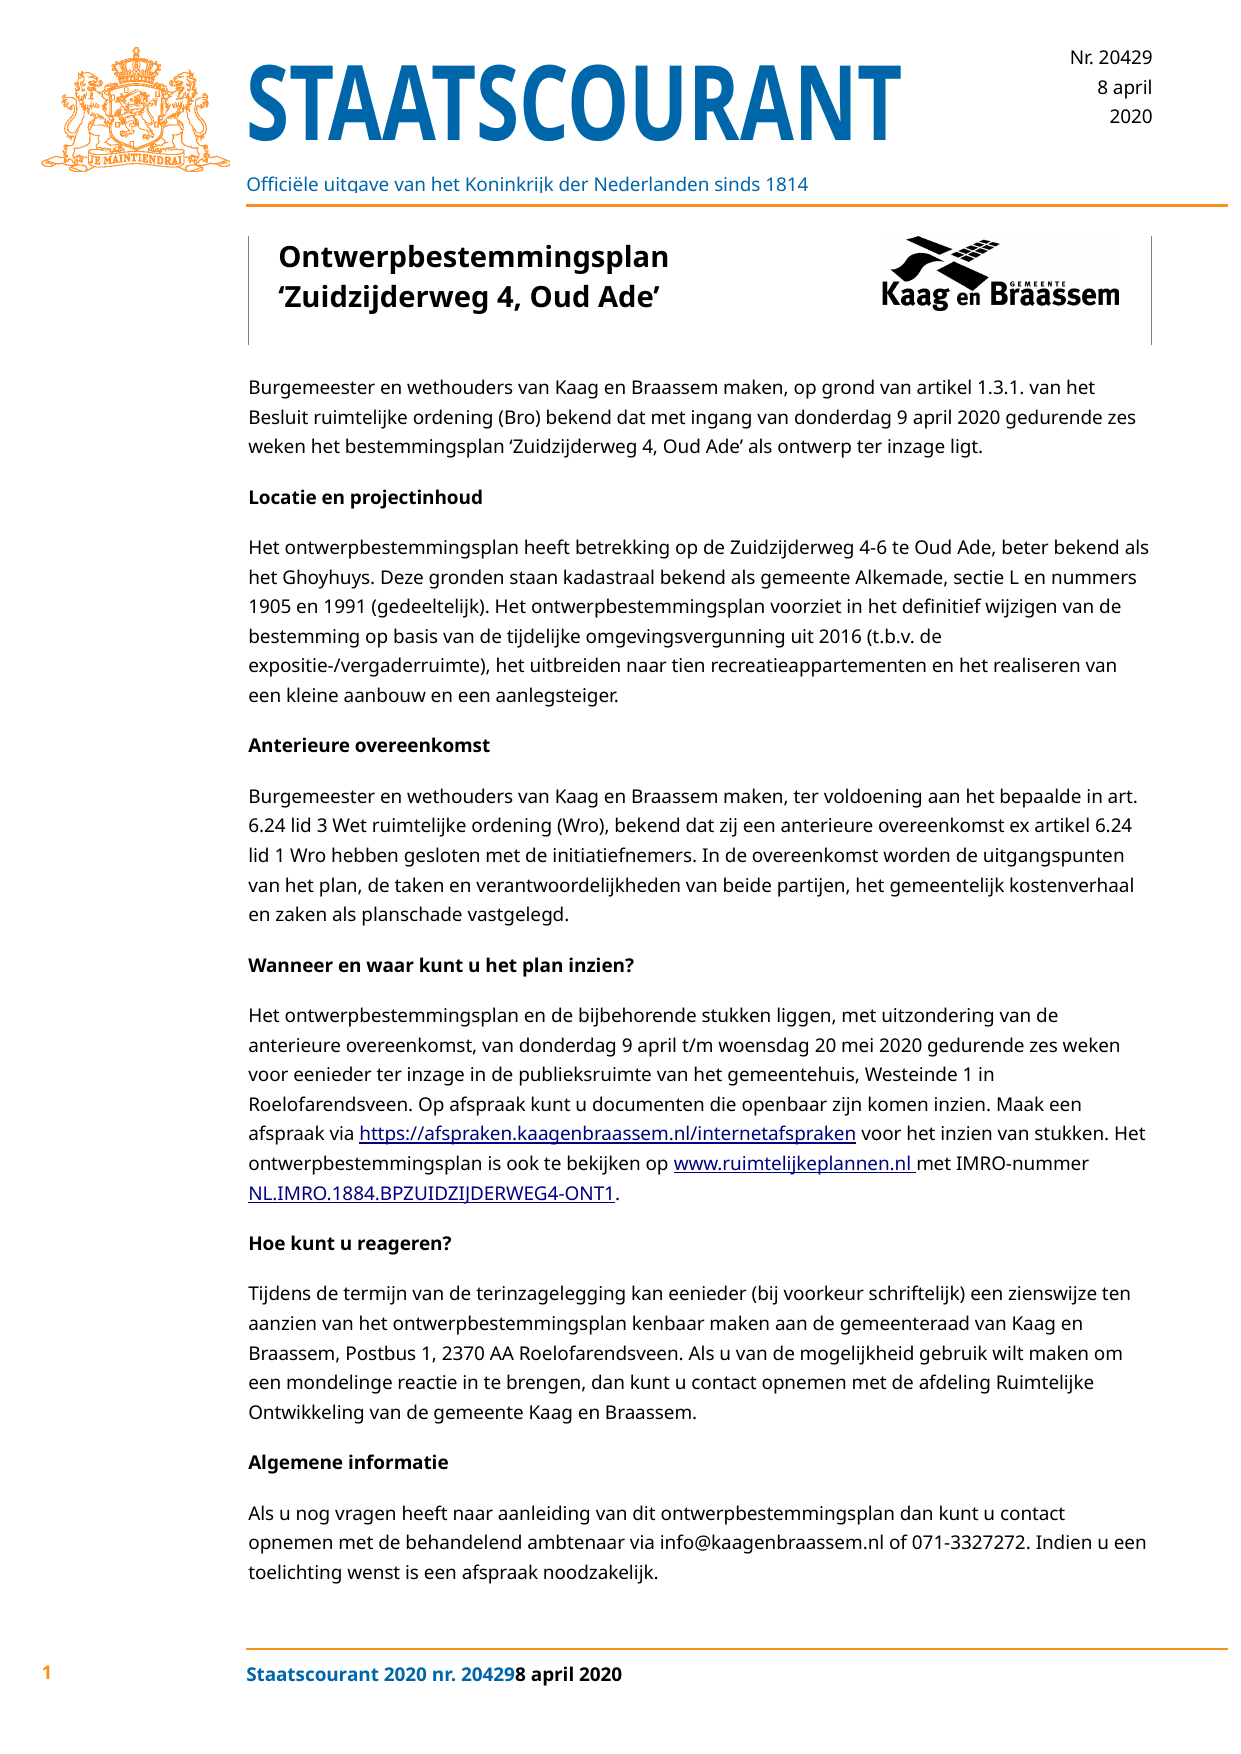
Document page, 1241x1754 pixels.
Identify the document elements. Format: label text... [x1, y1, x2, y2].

text Het ontwerpbestemmingsplan en de bijbehorende stukken liggen, met uitzondering van de anterieure overeenkomst, van donderdag 9 april t/m woensdag 20 mei 2020 gedurende zes weken voor eenieder ter inzage in de publieksruimte van het gemeentehuis, Westeinde 1 in Roelofarendsveen. Op afspraak kunt u documenten die openbaar zijn komen inzien. Maak een afspraak via https://afspraken.kaagenbraassem.nl/internetafspraken voor het inzien van stukken. Het ontwerpbestemmingsplan is ook te bekijken op www.ruimtelijkeplannen.nl met IMRO-nummer NL.IMRO.1884.BPZUIDZIJDERWEG4-ONT1. [248, 1002, 1152, 1205]
table_header Ontwerpbestemmingsplan ‘Zuidzijderweg 4, Oud Ade’ [249, 236, 850, 345]
text Burgemeester en wethouders van Kaag en Braassem maken, op grond van artikel 1.3.1. van het Besluit ruimtelijke ordening (Bro) bekend dat met ingang van donderdag 9 april 2020 gedurende zes weken het bestemmingsplan ‘Zuidzijderweg 4, Oud Ade’ als ontwerp ter inzage ligt. [248, 374, 1152, 459]
text Het ontwerpbestemmingsplan heeft betrekking op de Zuidzijderweg 4-6 te Oud Ade, beter bekend als het Ghoyhuys. Deze gronden staan kadastraal bekend als gemeente Alkemade, sectie L en nummers 1905 en 1991 (gedeeltelijk). Het ontwerpbestemmingsplan voorziet in het definitief wijzigen van de bestemming op basis van de tijdelijke omgevingsvergunning uit 2016 (t.b.v. de expositie-/vergaderruimte), het uitbreiden naar tien recreatieappartementen en het realiseren van een kleine aanbouw en een aanlegsteiger. [248, 534, 1152, 708]
text Locatie en projectinhoud [248, 484, 1152, 509]
picture [882, 236, 1119, 311]
text Hoe kunt u reageren? [248, 1230, 1152, 1256]
text Burgemeester en wethouders van Kaag en Braassem maken, ter voldoening aan het bepaalde in art. 6.24 lid 3 Wet ruimtelijke ordening (Wro), bekend dat zij een anterieure overeenkomst ex artikel 6.24 lid 1 Wro hebben gesloten met de initiatiefnemers. In de overeenkomst worden de uitgangspunten van het plan, de taken en verantwoordelijkheden van beide partijen, het gemeentelijk kostenverhaal en zaken als planschade vastgelegd. [248, 783, 1152, 927]
text Wanneer en waar kunt u het plan inzien? [248, 952, 1152, 977]
text Als u nog vragen heeft naar aanleiding van dit ontwerpbestemmingsplan dan kunt u contact opnemen met de behandelend ambtenaar via info@kaagenbraassem.nl of 071-3327272. Indien u een toelichting wenst is een afspraak noodzakelijk. [248, 1500, 1152, 1584]
picture [41, 47, 231, 172]
text Tijdens de termijn van de terinzagelegging kan eenieder (bij voorkeur schriftelijk) een zienswijze ten aanzien van het ontwerpbestemmingsplan kenbaar maken aan de gemeenteraad van Kaag en Braassem, Postbus 1, 2370 AA Roelofarendsveen. Als u van de mogelijkheid gebruik wilt maken om een mondelinge reactie in te brengen, dan kunt u contact opnemen met de afdeling Ruimtelijke Ontwikkeling van de gemeente Kaag en Braassem. [248, 1281, 1152, 1424]
text Anterieure overeenkomst [248, 733, 1152, 758]
table_header [850, 236, 1151, 345]
text Algemene informatie [248, 1449, 1152, 1475]
